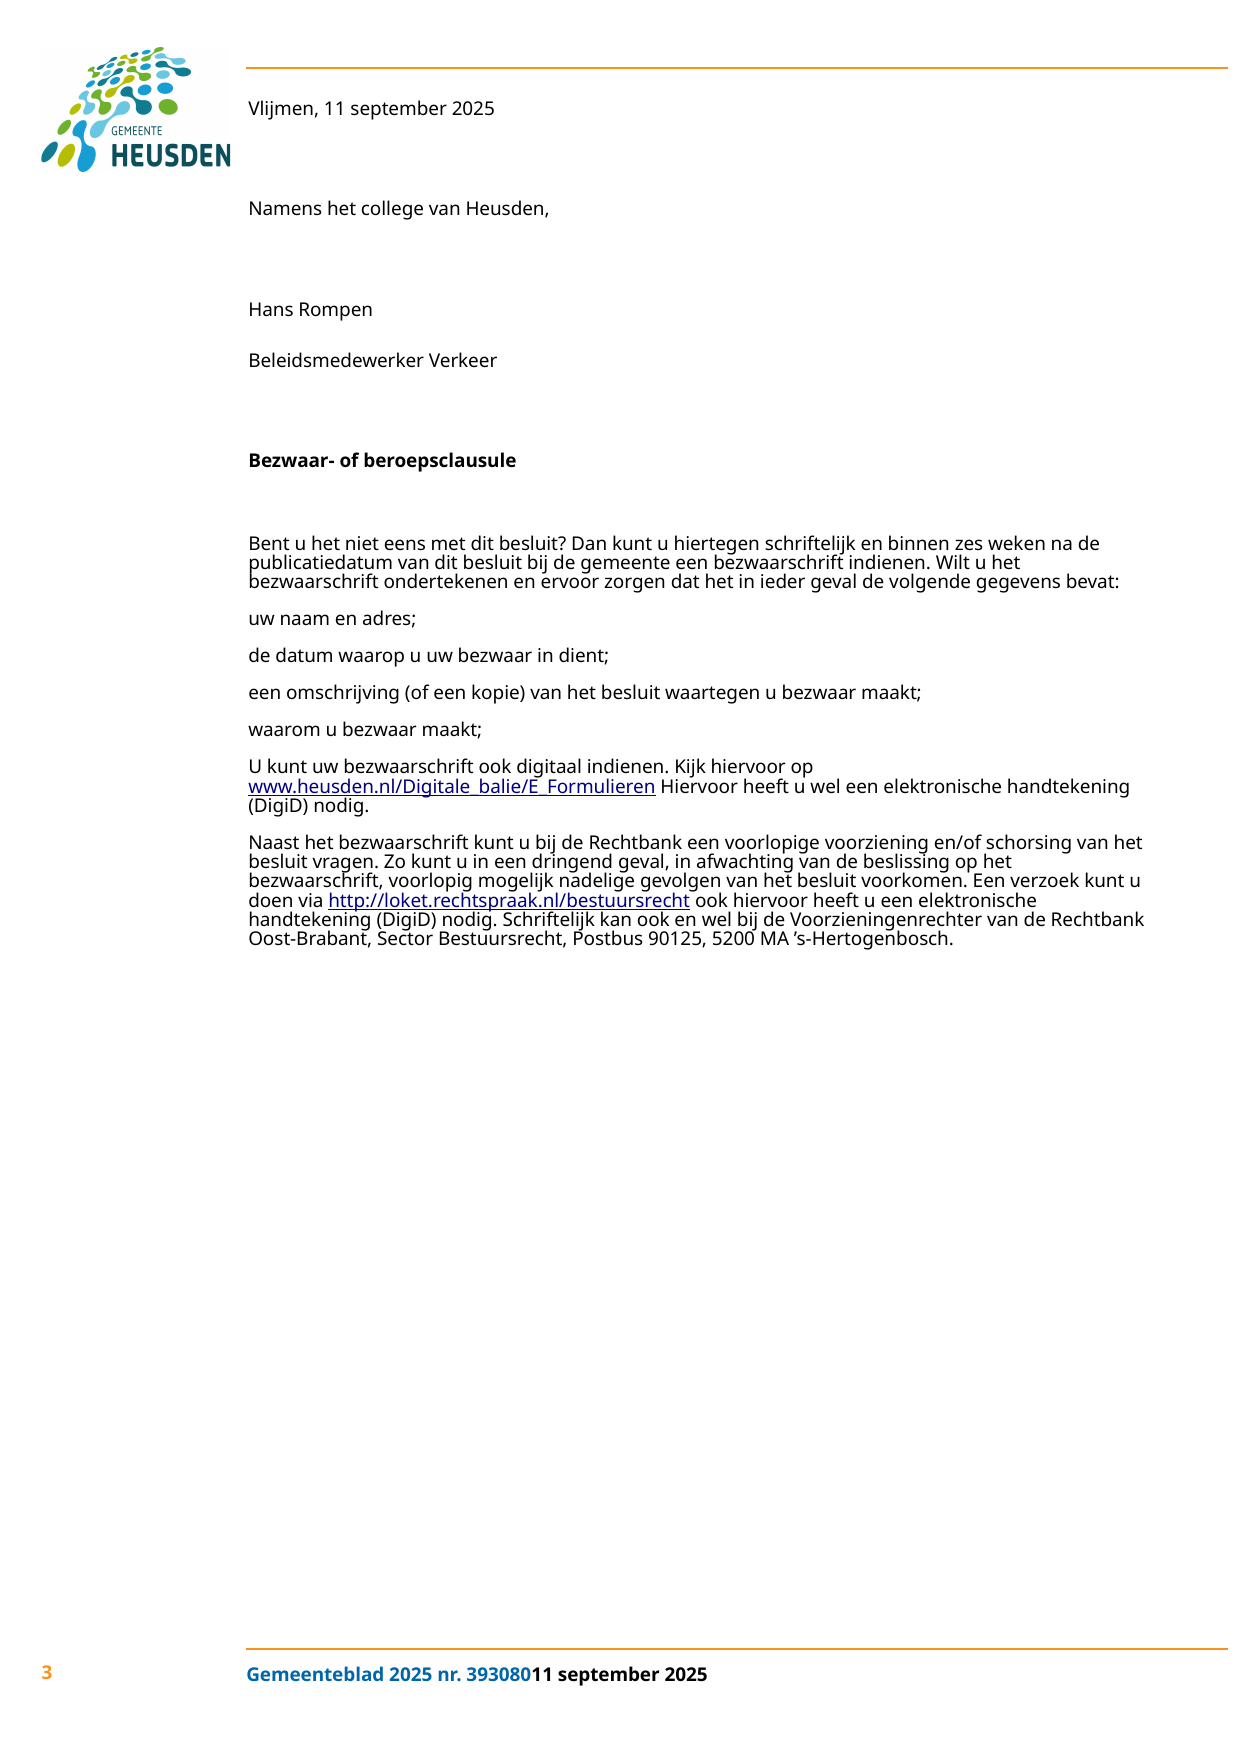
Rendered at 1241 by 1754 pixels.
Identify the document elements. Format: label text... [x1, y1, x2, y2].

text een omschrijving (of een kopie) van het besluit waartegen u bezwaar maakt; [248, 684, 1152, 704]
text Beleidsmedewerker Verkeer [248, 347, 1152, 373]
text Bent u het niet eens met dit besluit? Dan kunt u hiertegen schriftelijk en binnen zes weken na de publicatiedatum van dit besluit bij de gemeente een bezwaarschrift indienen. Wilt u het bezwaarschrift ondertekenen en ervoor zorgen dat het in ieder geval de volgende gegevens bevat: [248, 535, 1152, 593]
text Hans Rompen [248, 296, 1152, 322]
picture [41, 47, 231, 172]
text Naast het bezwaarschrift kunt u bij de Rechtbank een voorlopige voorziening en/of schorsing van het besluit vragen. Zo kunt u in een dringend geval, in afwachting van de beslissing op het bezwaarschrift, voorlopig mogelijk nadelige gevolgen van het besluit voorkomen. Een verzoek kunt u doen via http://loket.rechtspraak.nl/bestuursrecht ook hiervoor heeft u een elektronische handtekening (DigiD) nodig. Schriftelijk kan ook en wel bij de Voorzieningenrechter van de Rechtbank Oost-Brabant, Sector Bestuursrecht, Postbus 90125, 5200 MA ’s-Hertogenbosch. [248, 834, 1152, 949]
text Vlijmen, 11 september 2025 [248, 95, 1152, 121]
text waarom u bezwaar maakt; [248, 721, 1152, 741]
text U kunt uw bezwaarschrift ook digitaal indienen. Kijk hiervoor op www.heusden.nl/Digitale_balie/E_Formulieren Hiervoor heeft u wel een elektronische handtekening (DigiD) nodig. [248, 758, 1152, 816]
text uw naam en adres; [248, 610, 1152, 630]
text Bezwaar- of beroepsclausule [248, 448, 1152, 473]
text de datum waarop u uw bezwaar in dient; [248, 647, 1152, 667]
text Namens het college van Heusden, [248, 196, 1152, 221]
